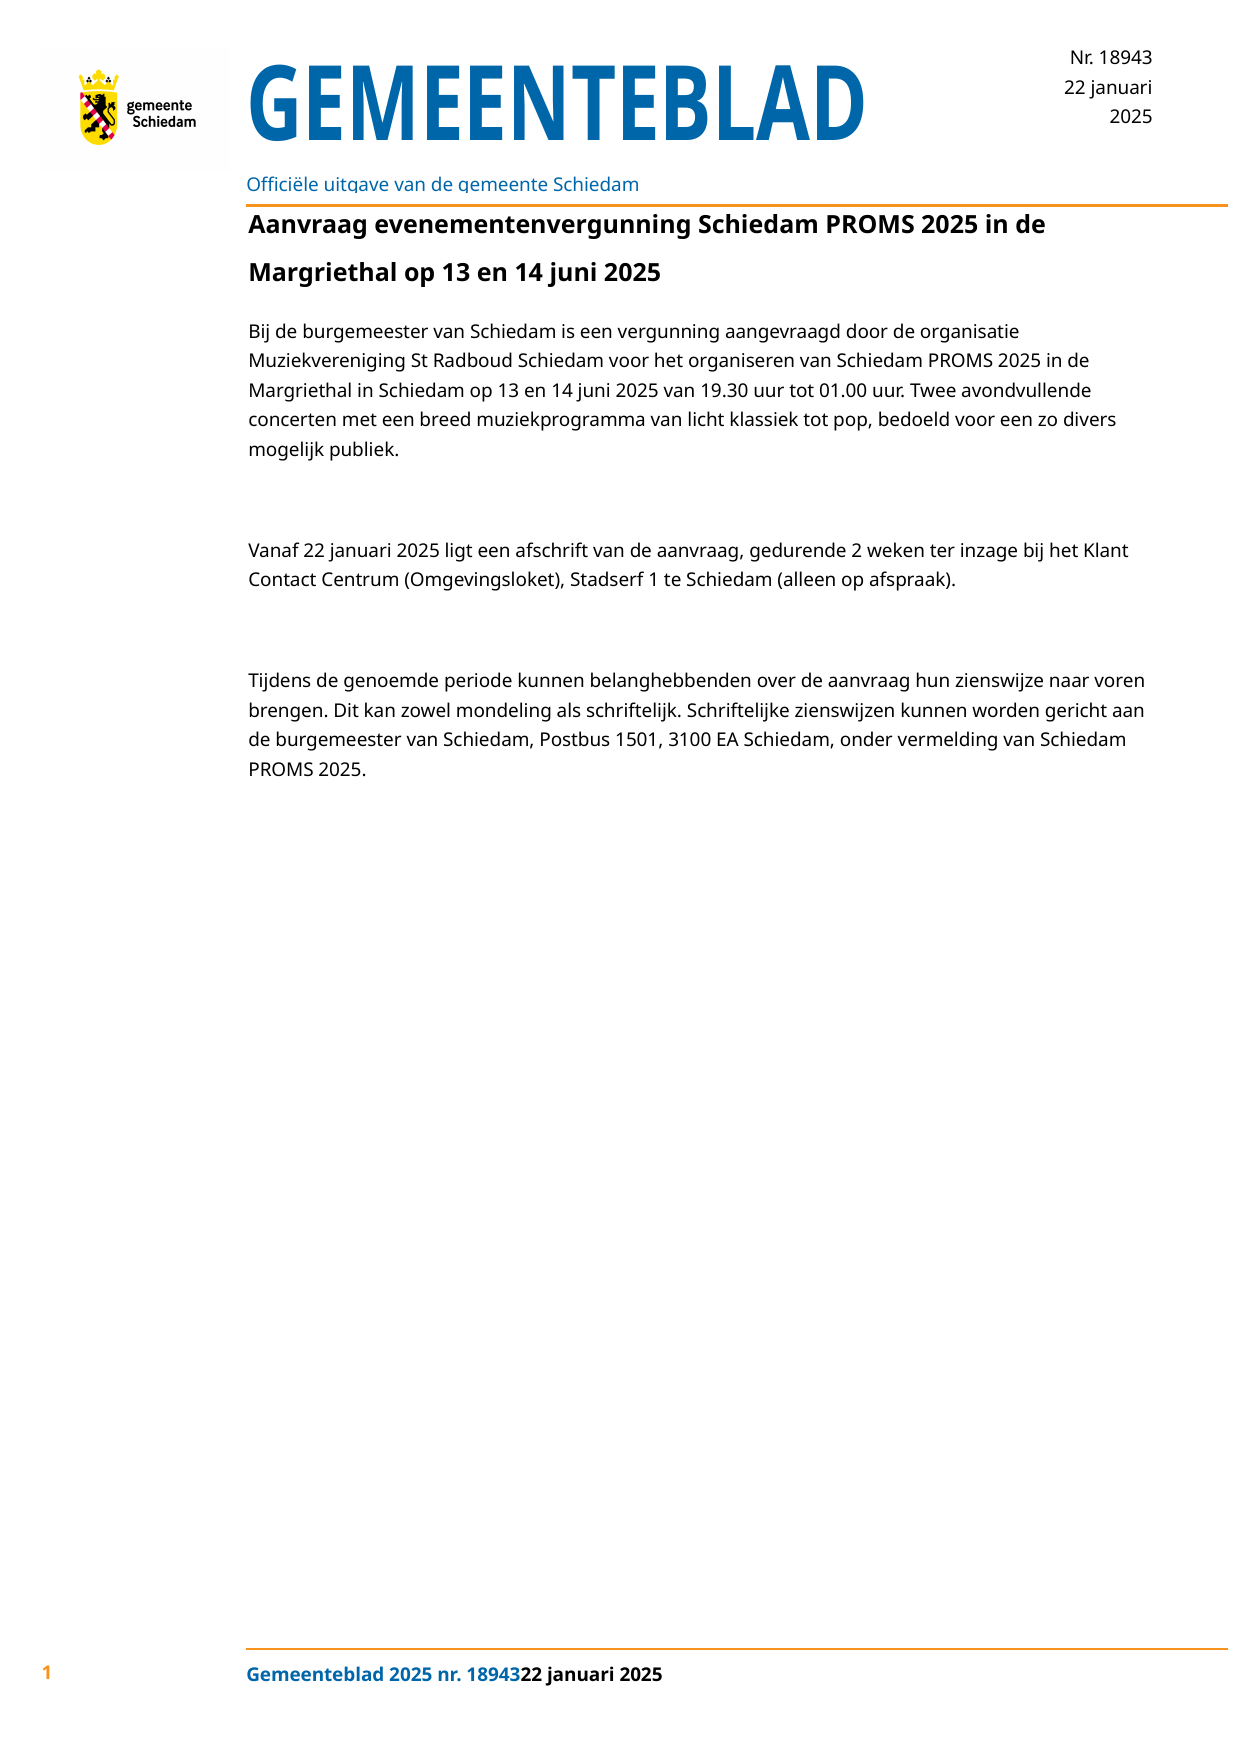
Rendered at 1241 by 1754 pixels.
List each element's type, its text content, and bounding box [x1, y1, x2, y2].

text Tijdens de genoemde periode kunnen belanghebbenden over de aanvraag hun zienswijze naar voren brengen. Dit kan zowel mondeling als schriftelijk. Schriftelijke zienswijzen kunnen worden gericht aan de burgemeester van Schiedam, Postbus 1501, 3100 EA Schiedam, onder vermelding van Schiedam PROMS 2025. [248, 667, 1152, 782]
text Vanaf 22 januari 2025 ligt een afschrift van de aanvraag, gedurende 2 weken ter inzage bij het Klant Contact Centrum (Omgevingsloket), Stadserf 1 te Schiedam (alleen op afspraak). [248, 537, 1152, 592]
text Aanvraag evenementenvergunning Schiedam PROMS 2025 in de Margriethal op 13 en 14 juni 2025 [248, 207, 1152, 288]
picture [41, 47, 231, 172]
text Bij de burgemeester van Schiedam is een vergunning aangevraagd door de organisatie Muziekvereniging St Radboud Schiedam voor het organiseren van Schiedam PROMS 2025 in de Margriethal in Schiedam op 13 en 14 juni 2025 van 19.30 uur tot 01.00 uur. Twee avondvullende concerten met een breed muziekprogramma van licht klassiek tot pop, bedoeld voor een zo divers mogelijk publiek. [248, 318, 1152, 462]
